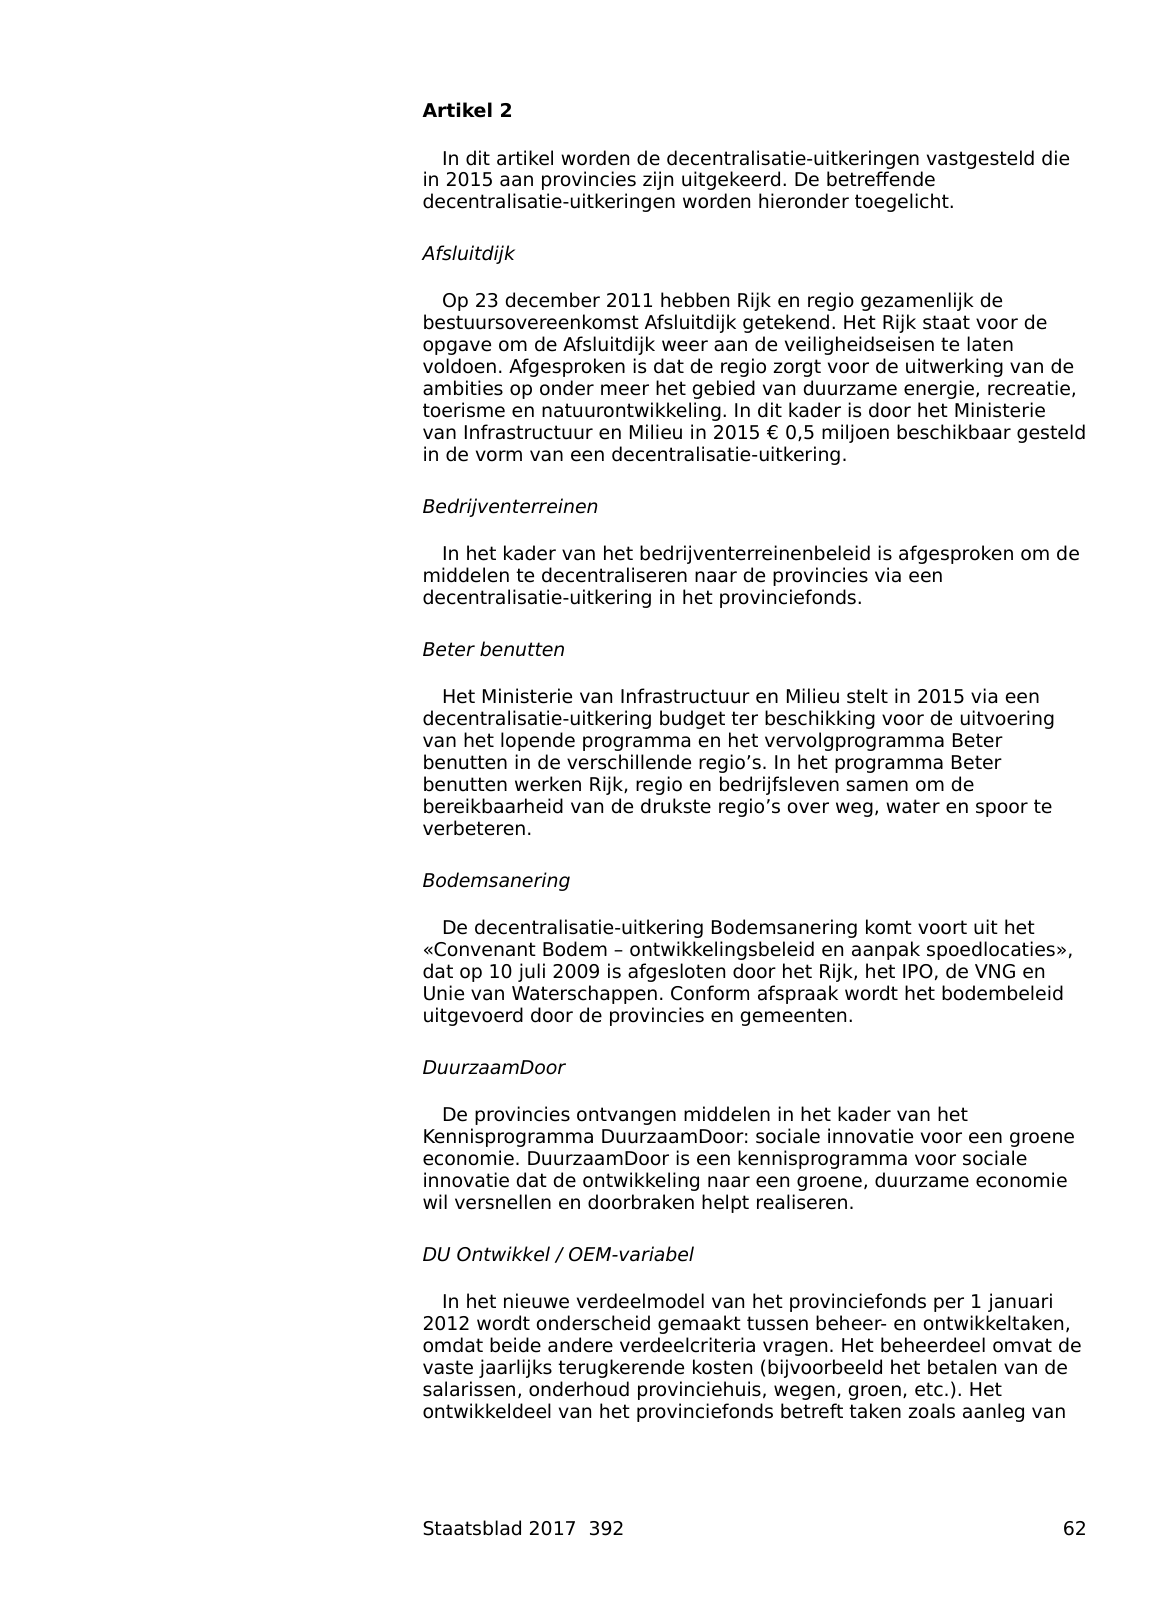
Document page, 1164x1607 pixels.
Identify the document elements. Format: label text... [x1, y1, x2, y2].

subtitle Bedrijventerreinen [422, 496, 1087, 518]
text In dit artikel worden de decentralisatie-uitkeringen vastgesteld die in 2015 aan provincies zijn uitgekeerd. De betreffende decentralisatie-uitkeringen worden hieronder toegelicht. [422, 147, 1087, 213]
subtitle Afsluitdijk [422, 243, 1087, 265]
subtitle Beter benutten [422, 639, 1087, 661]
text De provincies ontvangen middelen in het kader van het Kennisprogramma DuurzaamDoor: sociale innovatie voor een groene economie. DuurzaamDoor is een kennisprogramma voor sociale innovatie dat de ontwikkeling naar een groene, duurzame economie wil versnellen en doorbraken helpt realiseren. [422, 1104, 1087, 1214]
subtitle DuurzaamDoor [422, 1057, 1087, 1079]
text In het kader van het bedrijventerreinenbeleid is afgesproken om de middelen te decentraliseren naar de provincies via een decentralisatie-uitkering in het provinciefonds. [422, 543, 1087, 609]
text In het nieuwe verdeelmodel van het provinciefonds per 1 januari 2012 wordt onderscheid gemaakt tussen beheer- en ontwikkeltaken, omdat beide andere verdeelcriteria vragen. Het beheerdeel omvat de vaste jaarlijks terugkerende kosten (bijvoorbeeld het betalen van de salarissen, onderhoud provinciehuis, wegen, groen, etc.). Het ontwikkeldeel van het provinciefonds betreft taken zoals aanleg van [422, 1291, 1087, 1422]
text Het Ministerie van Infrastructuur en Milieu stelt in 2015 via een decentralisatie-uitkering budget ter beschikking voor de uitvoering van het lopende programma en het vervolgprogramma Beter benutten in de verschillende regio’s. In het programma Beter benutten werken Rijk, regio en bedrijfsleven samen om de bereikbaarheid van de drukste regio’s over weg, water en spoor te verbeteren. [422, 686, 1087, 840]
text Op 23 december 2011 hebben Rijk en regio gezamenlijk de bestuursovereenkomst Afsluitdijk getekend. Het Rijk staat voor de opgave om de Afsluitdijk weer aan de veiligheidseisen te laten voldoen. Afgesproken is dat de regio zorgt voor de uitwerking van de ambities op onder meer het gebied van duurzame energie, recreatie, toerisme en natuurontwikkeling. In dit kader is door het Ministerie van Infrastructuur en Milieu in 2015 € 0,5 miljoen beschikbaar gesteld in de vorm van een decentralisatie-uitkering. [422, 290, 1087, 466]
subtitle DU Ontwikkel / OEM-variabel [422, 1244, 1087, 1266]
subtitle Artikel 2 [422, 100, 1087, 122]
subtitle Bodemsanering [422, 870, 1087, 892]
text De decentralisatie-uitkering Bodemsanering komt voort uit het «Convenant Bodem – ontwikkelingsbeleid en aanpak spoedlocaties», dat op 10 juli 2009 is afgesloten door het Rijk, het IPO, de VNG en Unie van Waterschappen. Conform afspraak wordt het bodembeleid uitgevoerd door de provincies en gemeenten. [422, 917, 1087, 1027]
